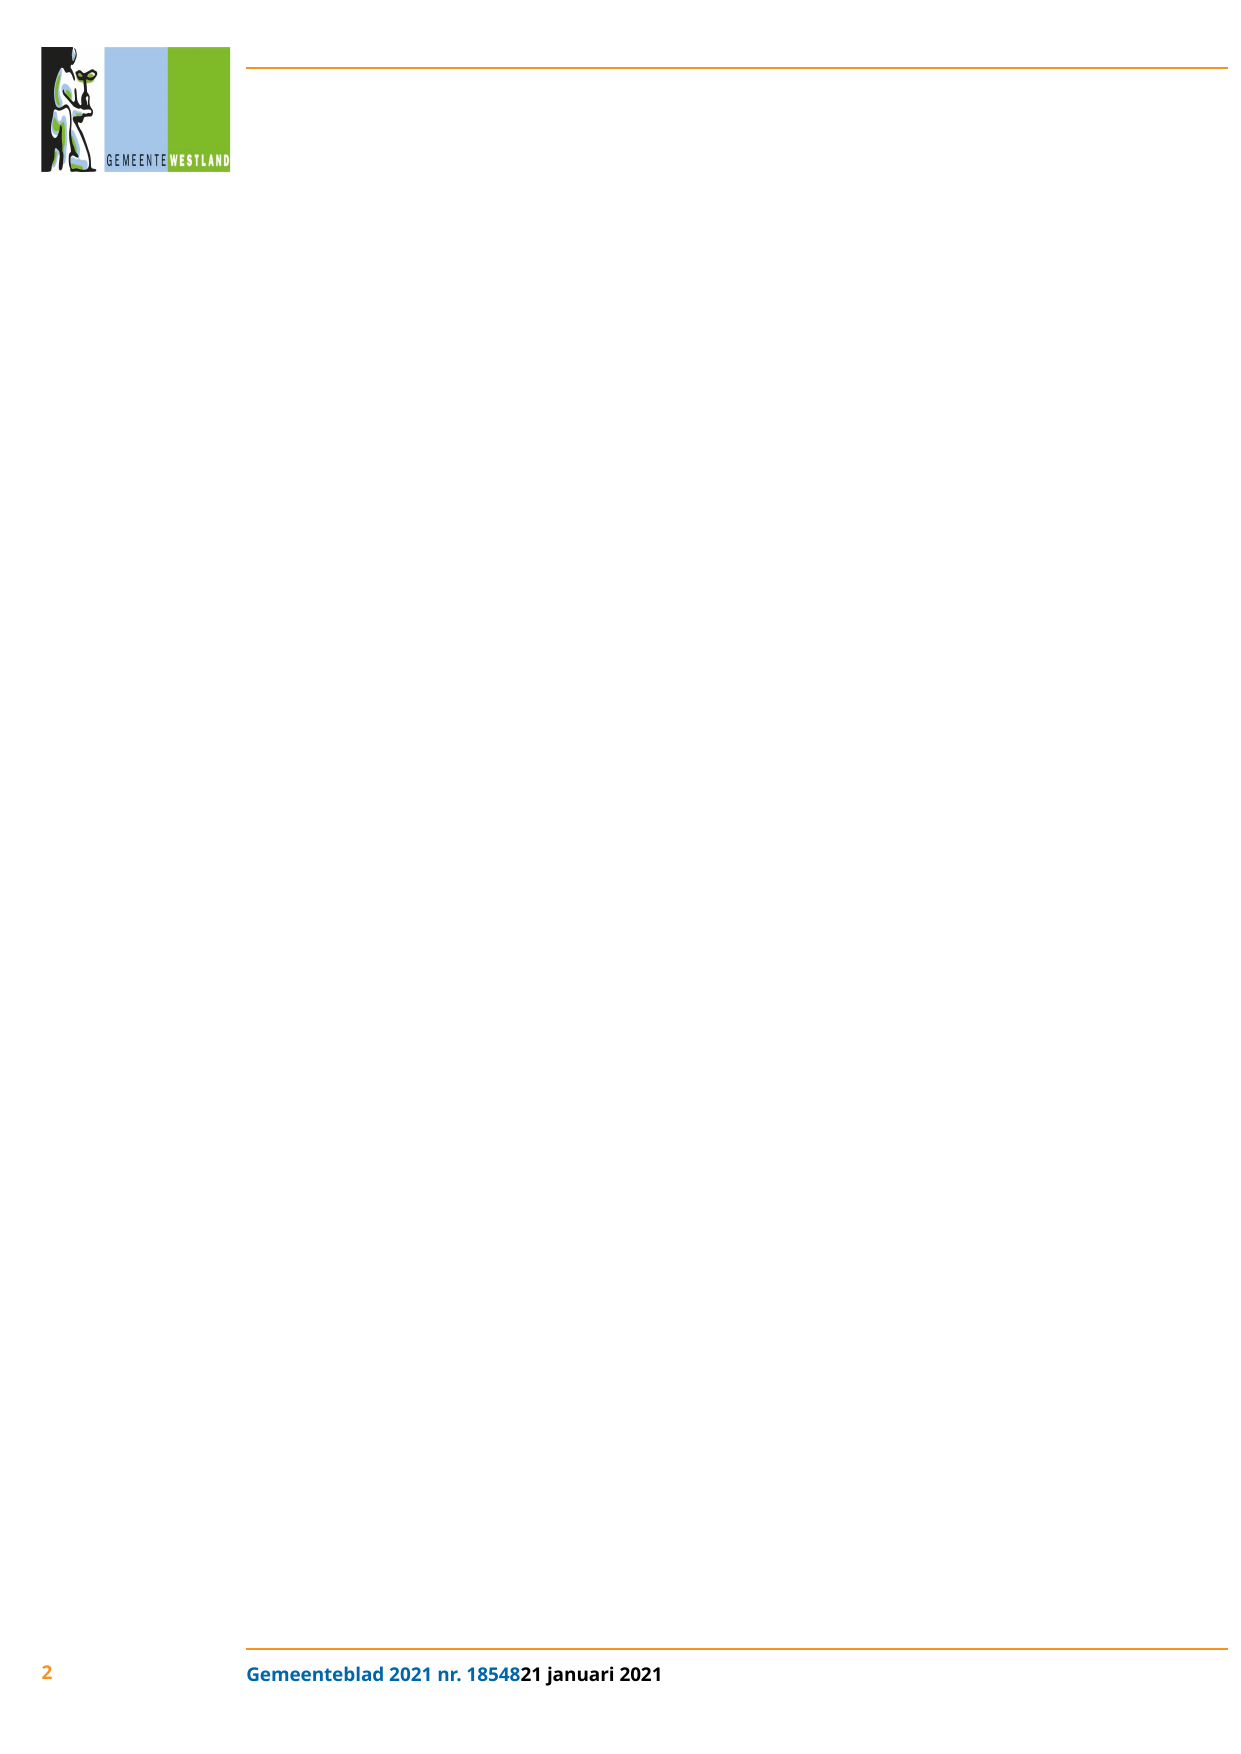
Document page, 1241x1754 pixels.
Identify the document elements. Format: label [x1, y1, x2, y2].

picture [41, 47, 231, 172]
